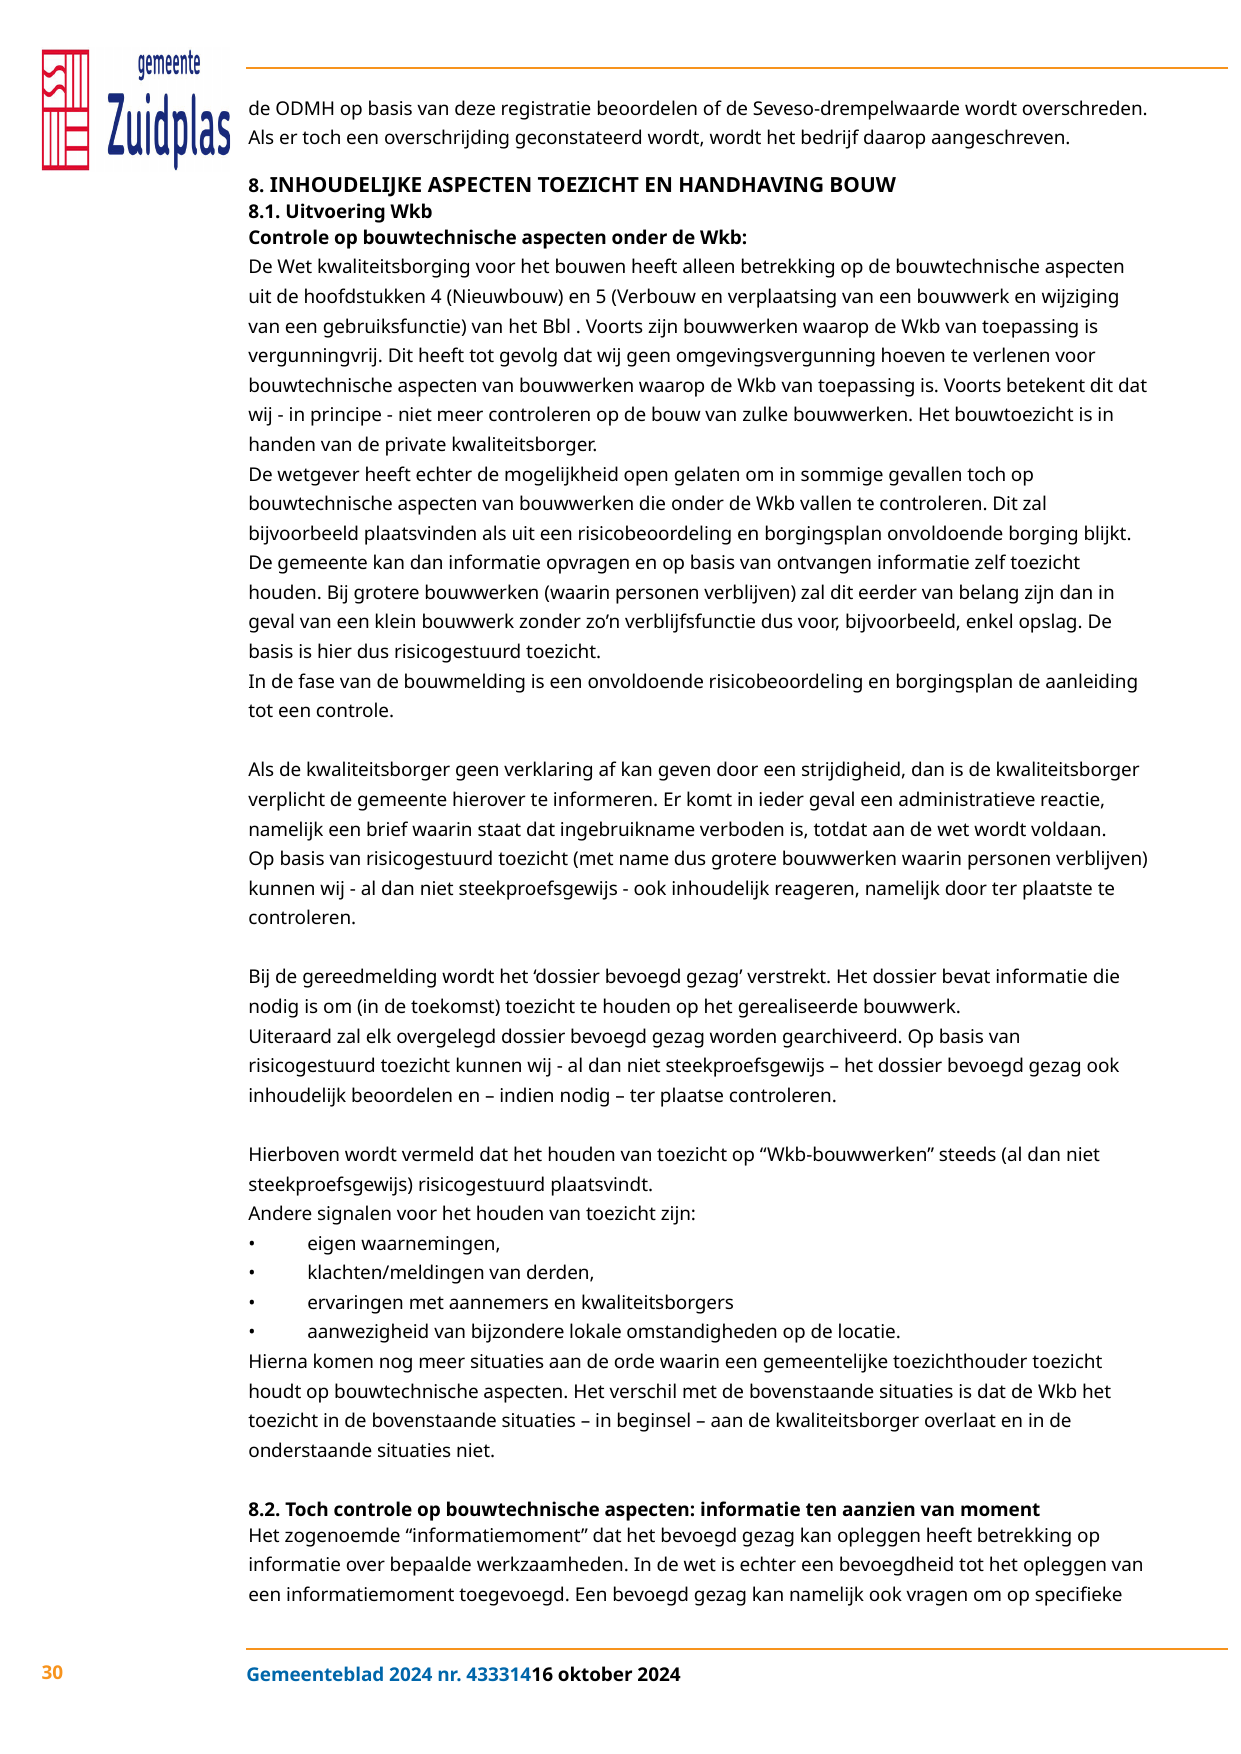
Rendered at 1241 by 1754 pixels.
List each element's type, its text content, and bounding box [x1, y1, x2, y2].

text Controle op bouwtechnische aspecten onder de Wkb: [248, 224, 1152, 250]
text Bij de gereedmelding wordt het ‘dossier bevoegd gezag’ verstrekt. Het dossier bevat informatie die nodig is om (in de toekomst) toezicht te houden op het gerealiseerde bouwwerk. [248, 964, 1152, 1019]
list eigen waarnemingen, [248, 1230, 1152, 1256]
text Hierboven wordt vermeld dat het houden van toezicht op “Wkb-bouwwerken” steeds (al dan niet steekproefsgewijs) risicogestuurd plaatsvindt. [248, 1141, 1152, 1197]
list klachten/meldingen van derden, [248, 1259, 1152, 1285]
text 8.2. Toch controle op bouwtechnische aspecten: informatie ten aanzien van moment [248, 1496, 1152, 1522]
text Uiteraard zal elk overgelegd dossier bevoegd gezag worden gearchiveerd. Op basis van risicogestuurd toezicht kunnen wij - al dan niet steekproefsgewijs – het dossier bevoegd gezag ook inhoudelijk beoordelen en – indien nodig – ter plaatse controleren. [248, 1023, 1152, 1108]
picture [41, 47, 231, 172]
text 8.1. Uitvoering Wkb [248, 198, 1152, 224]
text de ODMH op basis van deze registratie beoordelen of de Seveso-drempelwaarde wordt overschreden. Als er toch een overschrijding geconstateerd wordt, wordt het bedrijf daarop aangeschreven. [248, 95, 1152, 150]
text De wetgever heeft echter de mogelijkheid open gelaten om in sommige gevallen toch op bouwtechnische aspecten van bouwwerken die onder de Wkb vallen te controleren. Dit zal bijvoorbeeld plaatsvinden als uit een risicobeoordeling en borgingsplan onvoldoende borging blijkt. De gemeente kan dan informatie opvragen en op basis van ontvangen informatie zelf toezicht houden. Bij grotere bouwwerken (waarin personen verblijven) zal dit eerder van belang zijn dan in geval van een klein bouwwerk zonder zo’n verblijfsfunctie dus voor, bijvoorbeeld, enkel opslag. De basis is hier dus risicogestuurd toezicht. [248, 461, 1152, 664]
list ervaringen met aannemers en kwaliteitsborgers [248, 1289, 1152, 1315]
text Op basis van risicogestuurd toezicht (met name dus grotere bouwwerken waarin personen verblijven) kunnen wij - al dan niet steekproefsgewijs - ook inhoudelijk reageren, namelijk door ter plaatste te controleren. [248, 845, 1152, 930]
text Het zogenoemde “informatiemoment” dat het bevoegd gezag kan opleggen heeft betrekking op informatie over bepaalde werkzaamheden. In de wet is echter een bevoegdheid tot het opleggen van een informatiemoment toegevoegd. Een bevoegd gezag kan namelijk ook vragen om op specifieke [248, 1522, 1152, 1607]
list aanwezigheid van bijzondere lokale omstandigheden op de locatie. [248, 1319, 1152, 1344]
text Andere signalen voor het houden van toezicht zijn: [248, 1200, 1152, 1226]
text Hierna komen nog meer situaties aan de orde waarin een gemeentelijke toezichthouder toezicht houdt op bouwtechnische aspecten. Het verschil met de bovenstaande situaties is dat de Wkb het toezicht in de bovenstaande situaties – in beginsel – aan de kwaliteitsborger overlaat en in de onderstaande situaties niet. [248, 1348, 1152, 1463]
text In de fase van de bouwmelding is een onvoldoende risicobeoordeling en borgingsplan de aanleiding tot een controle. [248, 668, 1152, 723]
text 8. INHOUDELIJKE ASPECTEN TOEZICHT EN HANDHAVING BOUW [248, 170, 1152, 198]
text Als de kwaliteitsborger geen verklaring af kan geven door een strijdigheid, dan is de kwaliteitsborger verplicht de gemeente hierover te informeren. Er komt in ieder geval een administratieve reactie, namelijk een brief waarin staat dat ingebruikname verboden is, totdat aan de wet wordt voldaan. [248, 757, 1152, 842]
text De Wet kwaliteitsborging voor het bouwen heeft alleen betrekking op de bouwtechnische aspecten uit de hoofdstukken 4 (Nieuwbouw) en 5 (Verbouw en verplaatsing van een bouwwerk en wijziging van een gebruiksfunctie) van het Bbl . Voorts zijn bouwwerken waarop de Wkb van toepassing is vergunningvrij. Dit heeft tot gevolg dat wij geen omgevingsvergunning hoeven te verlenen voor bouwtechnische aspecten van bouwwerken waarop de Wkb van toepassing is. Voorts betekent dit dat wij - in principe - niet meer controleren op de bouw van zulke bouwwerken. Het bouwtoezicht is in handen van de private kwaliteitsborger. [248, 254, 1152, 457]
